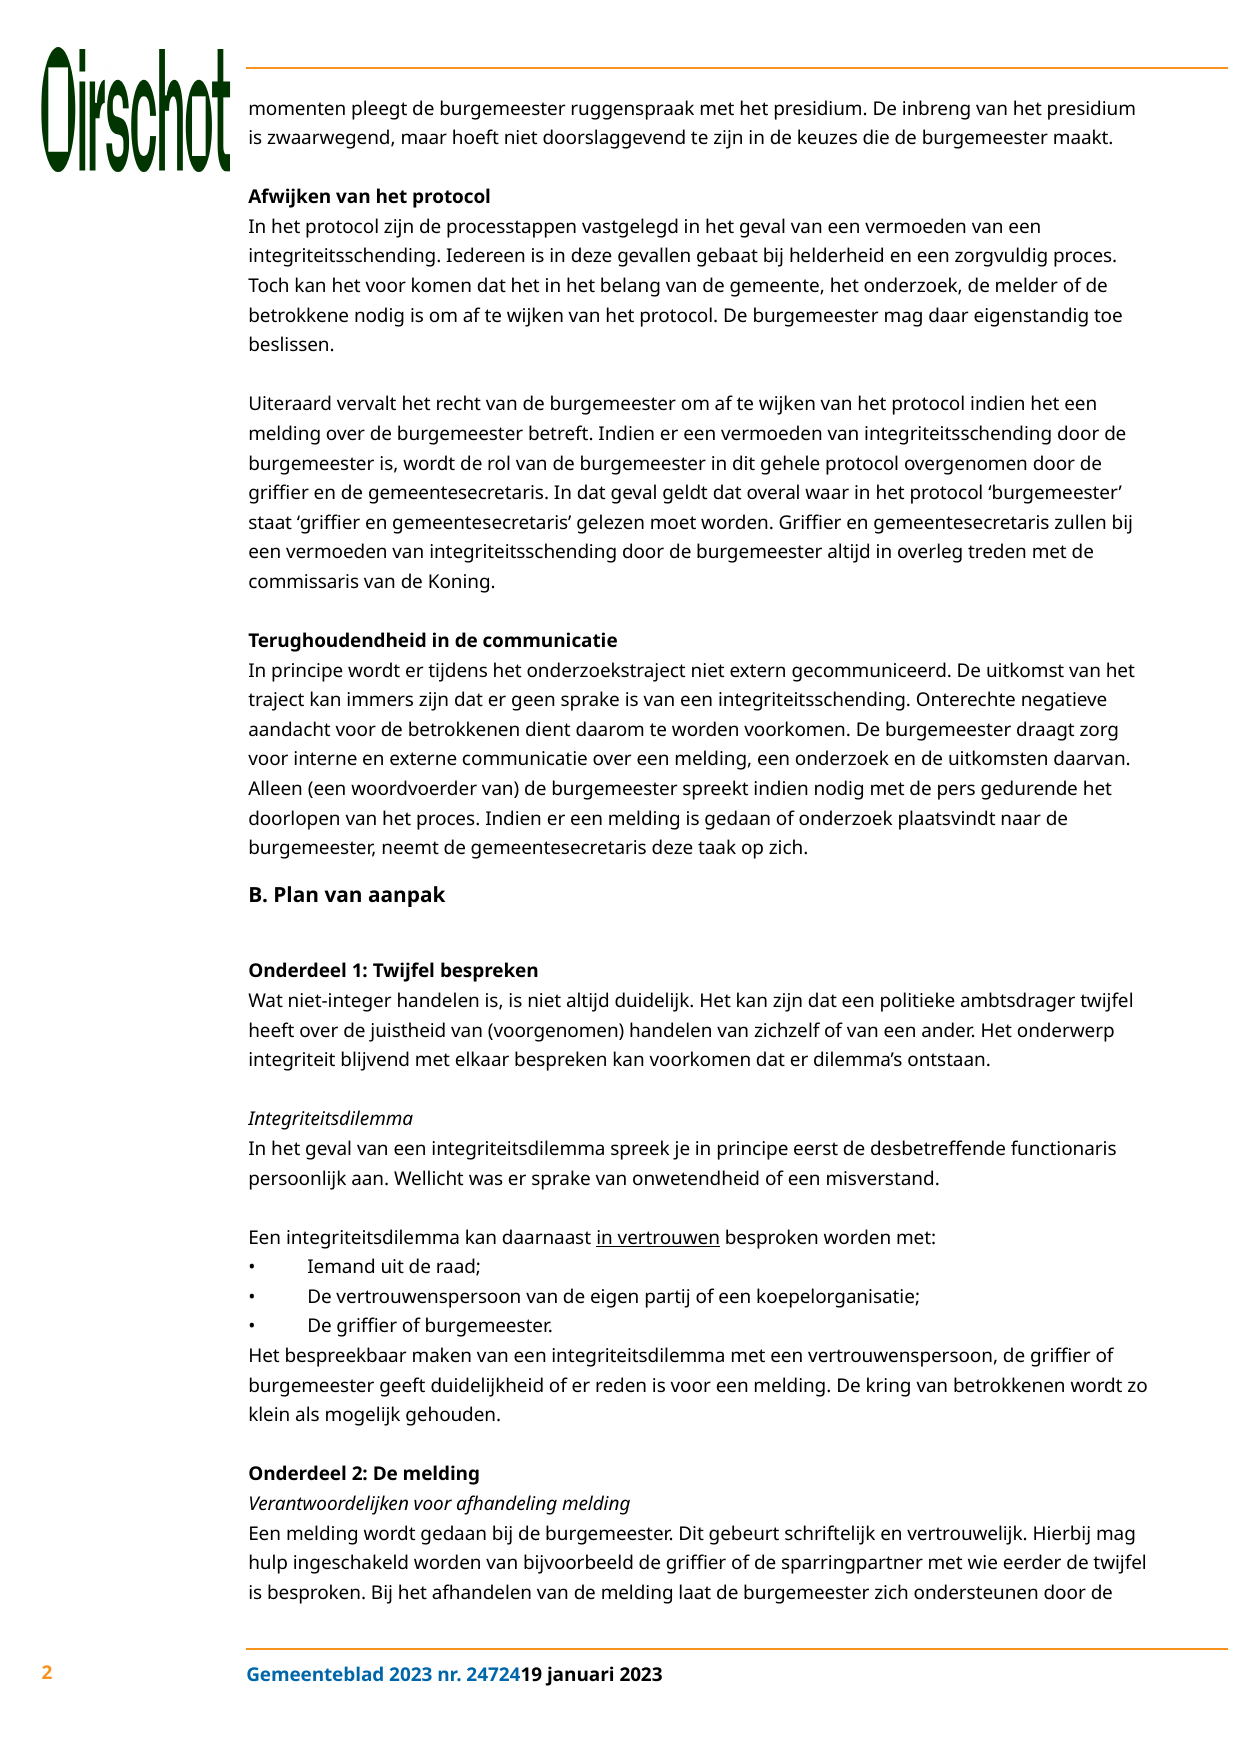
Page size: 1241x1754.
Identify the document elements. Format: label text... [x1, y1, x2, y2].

list De griffier of burgemeester. [248, 1313, 1152, 1338]
text Integriteitsdilemma [248, 1106, 1152, 1131]
text B. Plan van aanpak [248, 880, 1152, 908]
text Onderdeel 2: De melding [248, 1461, 1152, 1486]
text momenten pleegt de burgemeester ruggenspraak met het presidium. De inbreng van het presidium is zwaarwegend, maar hoeft niet doorslaggevend te zijn in de keuzes die de burgemeester maakt. [248, 95, 1152, 150]
text Wat niet-integer handelen is, is niet altijd duidelijk. Het kan zijn dat een politieke ambtsdrager twijfel heeft over de juistheid van (voorgenomen) handelen van zichzelf of van een ander. Het onderwerp integriteit blijvend met elkaar bespreken kan voorkomen dat er dilemma’s ontstaan. [248, 987, 1152, 1072]
list Iemand uit de raad; [248, 1253, 1152, 1279]
text In het protocol zijn de processtappen vastgelegd in het geval van een vermoeden van een integriteitsschending. Iedereen is in deze gevallen gebaat bij helderheid en een zorgvuldig proces. Toch kan het voor komen dat het in het belang van de gemeente, het onderzoek, de melder of de betrokkene nodig is om af te wijken van het protocol. De burgemeester mag daar eigenstandig toe beslissen. [248, 213, 1152, 357]
list De vertrouwenspersoon van de eigen partij of een koepelorganisatie; [248, 1283, 1152, 1309]
text Terughoudendheid in de communicatie [248, 627, 1152, 653]
text Verantwoordelijken voor afhandeling melding [248, 1490, 1152, 1516]
text Uiteraard vervalt het recht van de burgemeester om af te wijken van het protocol indien het een melding over de burgemeester betreft. Indien er een vermoeden van integriteitsschending door de burgemeester is, wordt de rol van de burgemeester in dit gehele protocol overgenomen door de griffier en de gemeentesecretaris. In dat geval geldt dat overal waar in het protocol ‘burgemeester’ staat ‘griffier en gemeentesecretaris’ gelezen moet worden. Griffier en gemeentesecretaris zullen bij een vermoeden van integriteitsschending door de burgemeester altijd in overleg treden met de commissaris van de Koning. [248, 391, 1152, 594]
text In principe wordt er tijdens het onderzoekstraject niet extern gecommuniceerd. De uitkomst van het traject kan immers zijn dat er geen sprake is van een integriteitsschending. Onterechte negatieve aandacht voor de betrokkenen dient daarom te worden voorkomen. De burgemeester draagt zorg voor interne en externe communicatie over een melding, een onderzoek en de uitkomsten daarvan. Alleen (een woordvoerder van) de burgemeester spreekt indien nodig met de pers gedurende het doorlopen van het proces. Indien er een melding is gedaan of onderzoek plaatsvindt naar de burgemeester, neemt de gemeentesecretaris deze taak op zich. [248, 657, 1152, 860]
text Een integriteitsdilemma kan daarnaast in vertrouwen besproken worden met: [248, 1224, 1152, 1250]
text Het bespreekbaar maken van een integriteitsdilemma met een vertrouwenspersoon, de griffier of burgemeester geeft duidelijkheid of er reden is voor een melding. De kring van betrokkenen wordt zo klein als mogelijk gehouden. [248, 1342, 1152, 1427]
text Een melding wordt gedaan bij de burgemeester. Dit gebeurt schriftelijk en vertrouwelijk. Hierbij mag hulp ingeschakeld worden van bijvoorbeeld de griffier of de sparringpartner met wie eerder de twijfel is besproken. Bij het afhandelen van de melding laat de burgemeester zich ondersteunen door de [248, 1520, 1152, 1605]
text Onderdeel 1: Twijfel bespreken [248, 958, 1152, 983]
picture [41, 47, 231, 172]
text Afwijken van het protocol [248, 183, 1152, 209]
text In het geval van een integriteitsdilemma spreek je in principe eerst de desbetreffende functionaris persoonlijk aan. Wellicht was er sprake van onwetendheid of een misverstand. [248, 1135, 1152, 1191]
